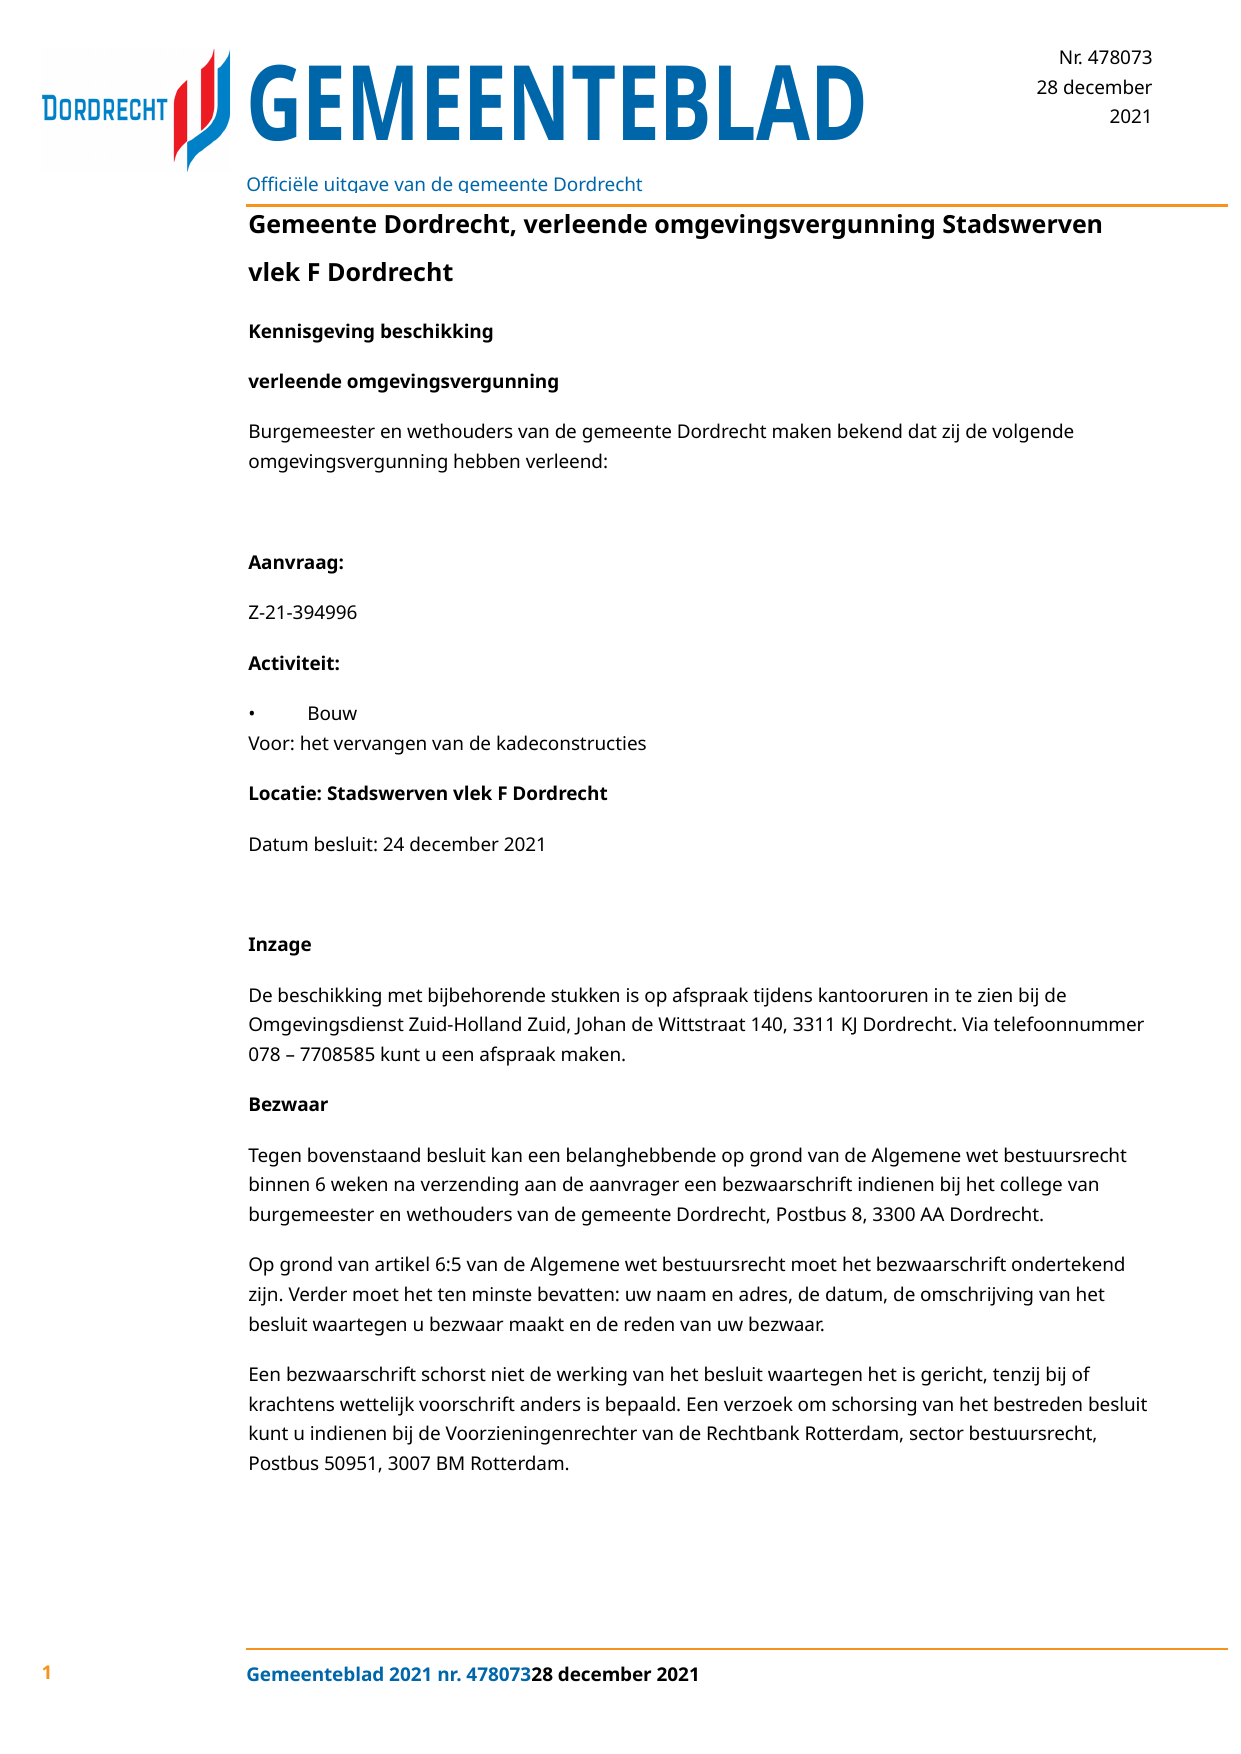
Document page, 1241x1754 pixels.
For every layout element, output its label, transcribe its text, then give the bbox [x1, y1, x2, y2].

text Voor: het vervangen van de kadeconstructies [248, 730, 1152, 756]
list Bouw [248, 700, 1152, 726]
text verleende omgevingsvergunning [248, 368, 1152, 394]
text Datum besluit: 24 december 2021 [248, 831, 1152, 857]
text Een bezwaarschrift schorst niet de werking van het besluit waartegen het is gericht, tenzij bij of krachtens wettelijk voorschrift anders is bepaald. Een verzoek om schorsing van het bestreden besluit kunt u indienen bij de Voorzieningenrechter van de Rechtbank Rotterdam, sector bestuursrecht, Postbus 50951, 3007 BM Rotterdam. [248, 1361, 1152, 1476]
text Kennisgeving beschikking [248, 318, 1152, 344]
text Activiteit: [248, 650, 1152, 676]
text Inzage [248, 932, 1152, 957]
text Burgemeester en wethouders van de gemeente Dordrecht maken bekend dat zij de volgende omgevingsvergunning hebben verleend: [248, 419, 1152, 474]
text Locatie: Stadswerven vlek F Dordrecht [248, 780, 1152, 806]
text Op grond van artikel 6:5 van de Algemene wet bestuursrecht moet het bezwaarschrift ondertekend zijn. Verder moet het ten minste bevatten: uw naam en adres, de datum, de omschrijving van het besluit waartegen u bezwaar maakt en de reden van uw bezwaar. [248, 1252, 1152, 1337]
text Tegen bovenstaand besluit kan een belanghebbende op grond van de Algemene wet bestuursrecht binnen 6 weken na verzending aan de aanvrager een bezwaarschrift indienen bij het college van burgemeester en wethouders van de gemeente Dordrecht, Postbus 8, 3300 AA Dordrecht. [248, 1142, 1152, 1227]
picture [41, 47, 231, 172]
text Aanvraag: [248, 549, 1152, 575]
text Z-21-394996 [248, 599, 1152, 625]
text De beschikking met bijbehorende stukken is op afspraak tijdens kantooruren in te zien bij de Omgevingsdienst Zuid-Holland Zuid, Johan de Wittstraat 140, 3311 KJ Dordrecht. Via telefoonnummer 078 – 7708585 kunt u een afspraak maken. [248, 982, 1152, 1067]
text Bezwaar [248, 1092, 1152, 1117]
text Gemeente Dordrecht, verleende omgevingsvergunning Stadswerven vlek F Dordrecht [248, 207, 1152, 288]
